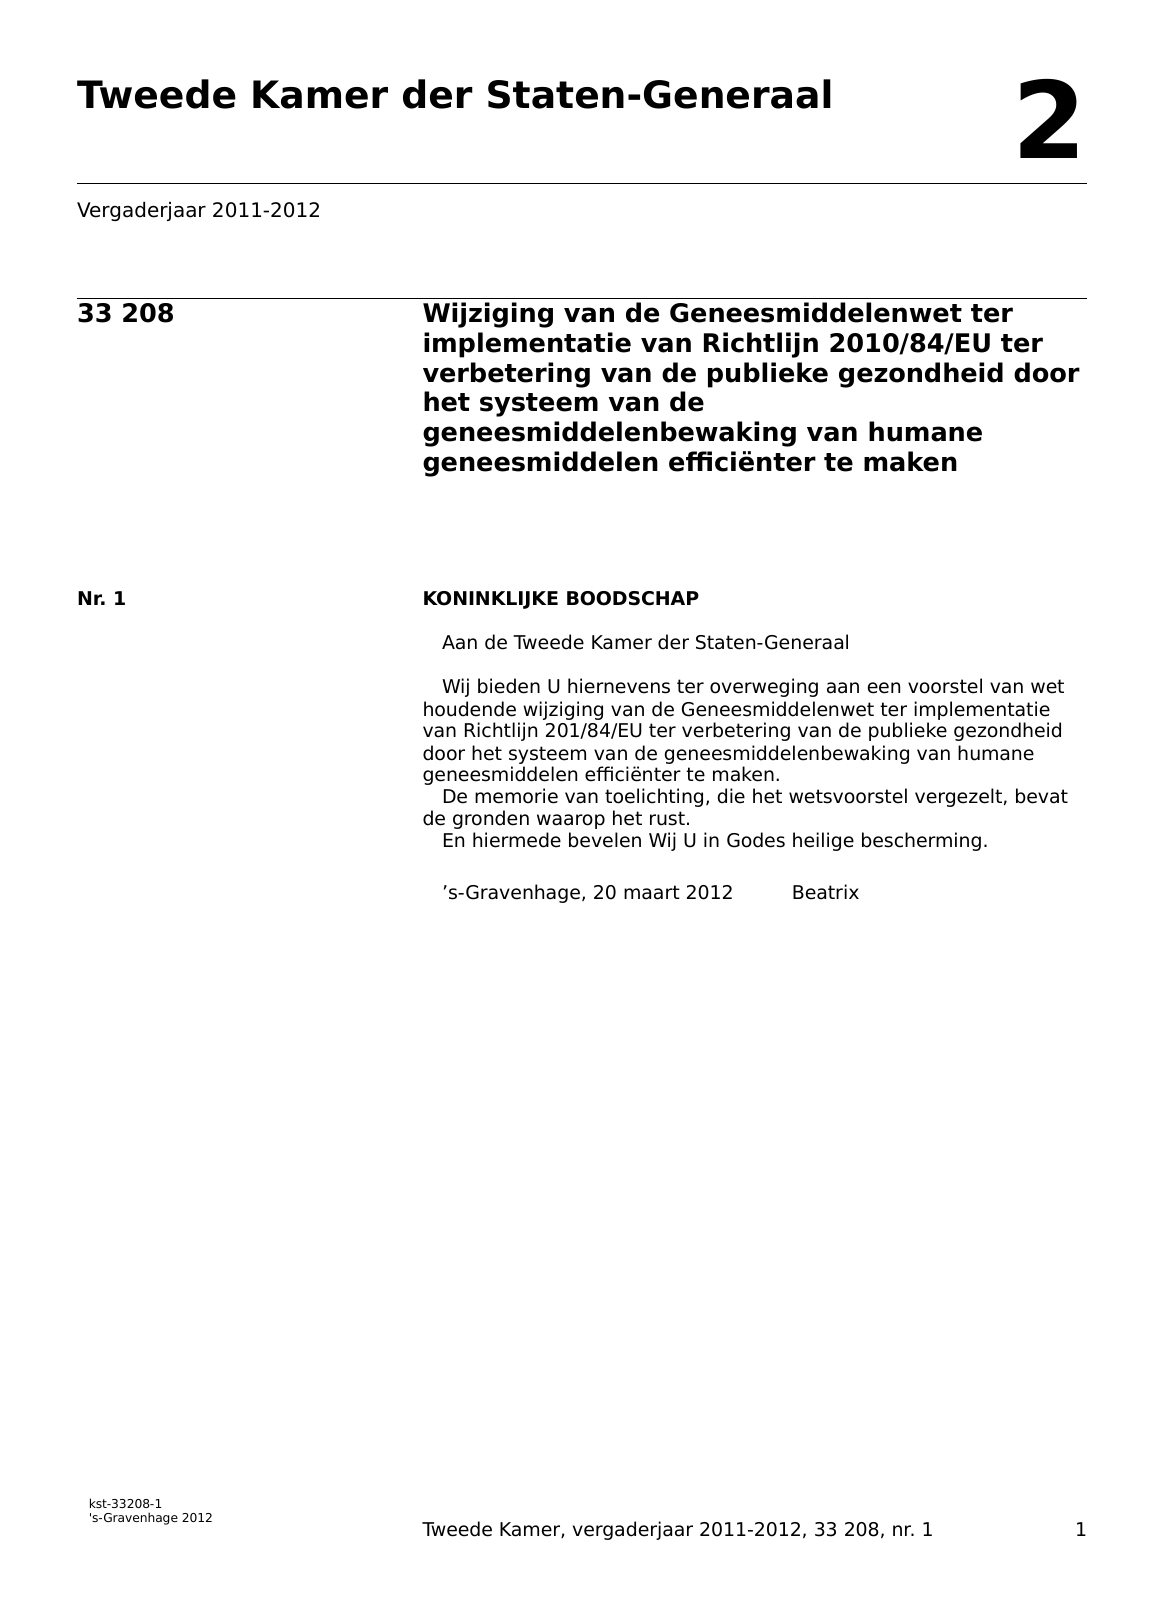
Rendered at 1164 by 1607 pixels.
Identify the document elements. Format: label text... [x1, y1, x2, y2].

text En hiermede bevelen Wij U in Godes heilige bescherming. [422, 830, 1087, 852]
subtitle Nr. 1 KONINKLIJKE BOODSCHAP [77, 588, 1087, 610]
text ’s-Gravenhage, 20 maart 2012 Beatrix [422, 882, 1087, 904]
table_header Tweede Kamer der Staten-Generaal [77, 59, 886, 183]
text De memorie van toelichting, die het wetsvoorstel vergezelt, bevat de gronden waarop het rust. [422, 786, 1087, 830]
text 's-Gravenhage 2012 [88, 1511, 323, 1525]
text Wij bieden U hiernevens ter overweging aan een voorstel van wet houdende wijziging van de Geneesmiddelenwet ter implementatie van Richtlijn 201/84/EU ter verbetering van de publieke gezondheid door het systeem van de geneesmiddelenbewaking van humane geneesmiddelen efficiënter te maken. [422, 676, 1087, 786]
subtitle 33 208 Wijziging van de Geneesmiddelenwet ter implementatie van Richtlijn 2010/84/EU ter verbetering van de publieke gezondheid door het systeem van de geneesmiddelenbewaking van humane geneesmiddelen efficiënter te maken [77, 299, 1087, 477]
text kst-33208-1 [88, 1497, 323, 1511]
table_cell Vergaderjaar 2011-2012 [77, 184, 1087, 298]
text Aan de Tweede Kamer der Staten-Generaal [422, 632, 1087, 654]
table_header 2 [886, 59, 1087, 183]
